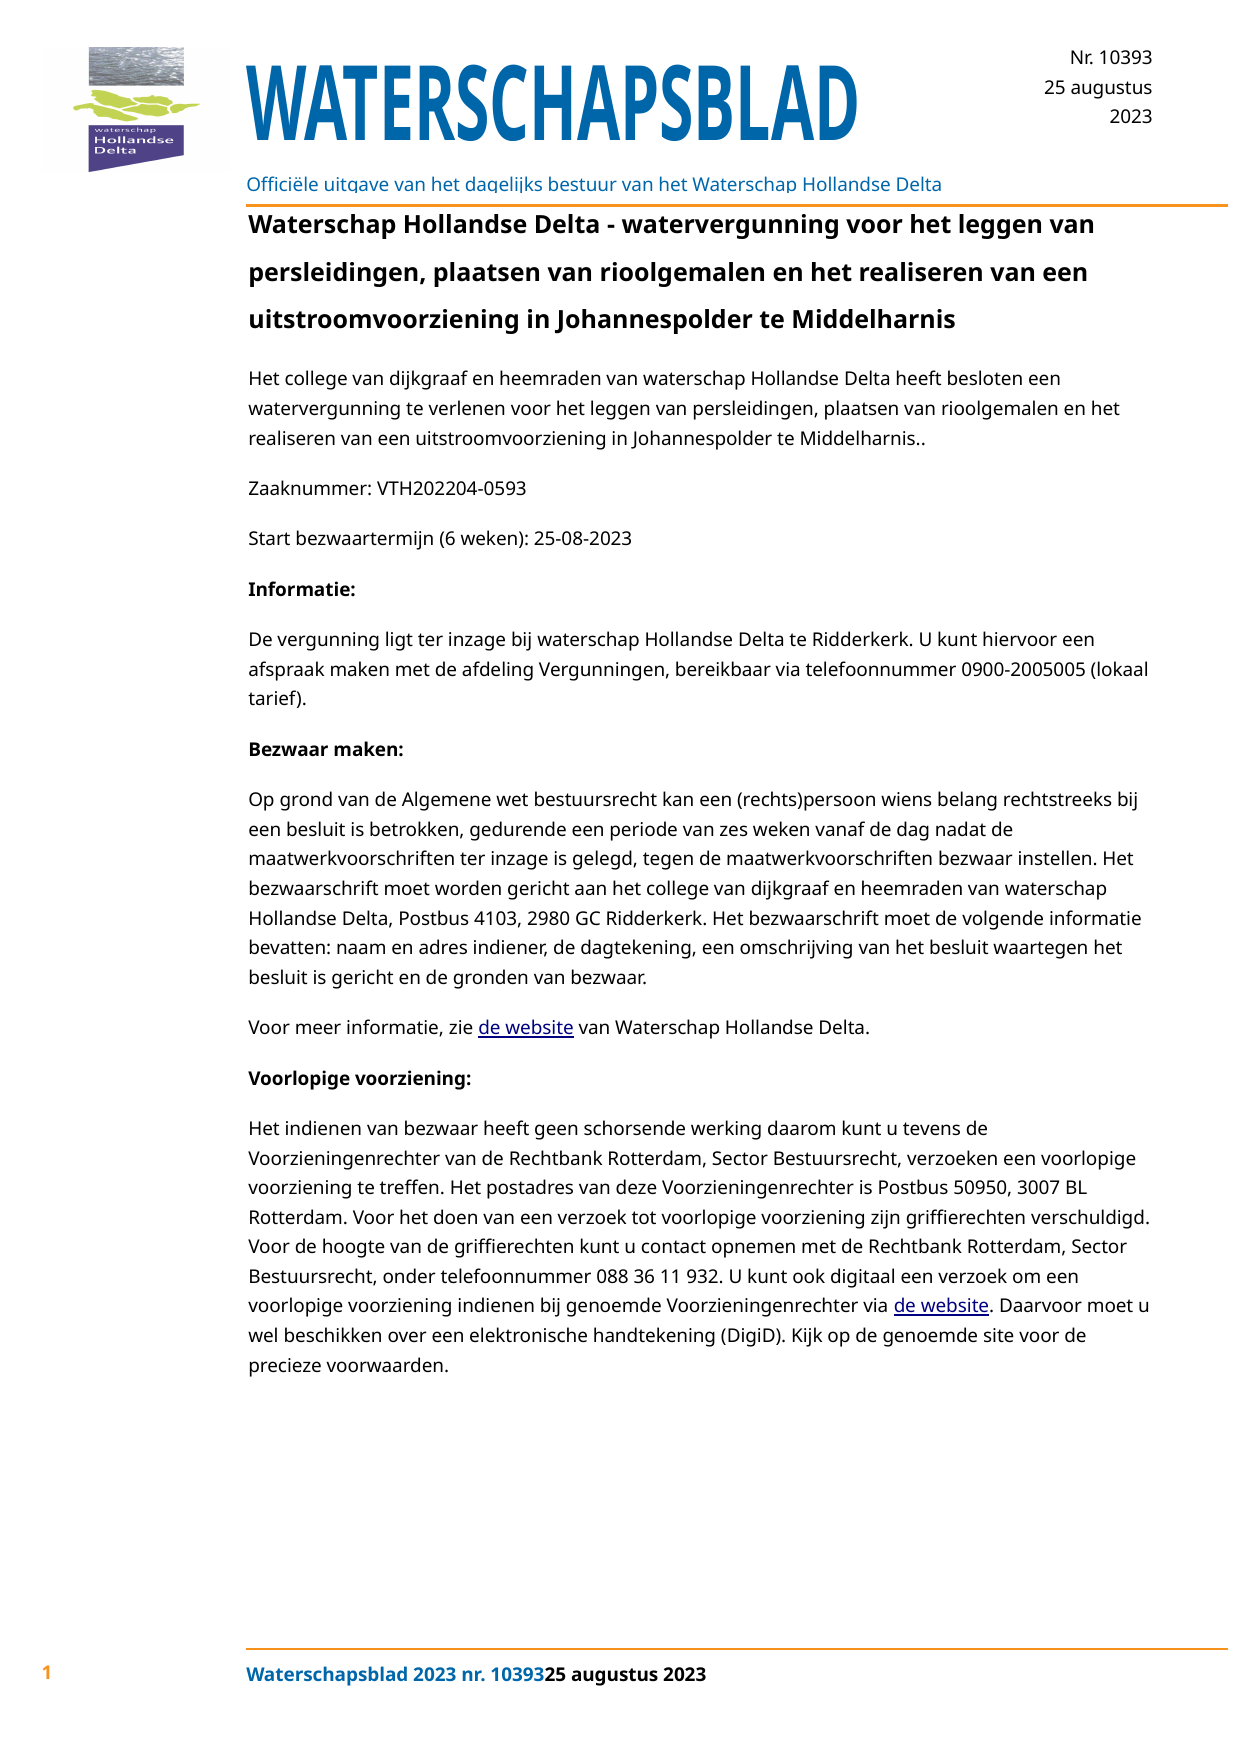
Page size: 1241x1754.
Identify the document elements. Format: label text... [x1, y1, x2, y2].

text Op grond van de Algemene wet bestuursrecht kan een (rechts)persoon wiens belang rechtstreeks bij een besluit is betrokken, gedurende een periode van zes weken vanaf de dag nadat de maatwerkvoorschriften ter inzage is gelegd, tegen de maatwerkvoorschriften bezwaar instellen. Het bezwaarschrift moet worden gericht aan het college van dijkgraaf en heemraden van waterschap Hollandse Delta, Postbus 4103, 2980 GC Ridderkerk. Het bezwaarschrift moet de volgende informatie bevatten: naam en adres indiener, de dagtekening, een omschrijving van het besluit waartegen het besluit is gericht en de gronden van bezwaar. [248, 786, 1152, 989]
text Het indienen van bezwaar heeft geen schorsende werking daarom kunt u tevens de Voorzieningenrechter van de Rechtbank Rotterdam, Sector Bestuursrecht, verzoeken een voorlopige voorziening te treffen. Het postadres van deze Voorzieningenrechter is Postbus 50950, 3007 BL Rotterdam. Voor het doen van een verzoek tot voorlopige voorziening zijn griffierechten verschuldigd. Voor de hoogte van de griffierechten kunt u contact opnemen met de Rechtbank Rotterdam, Sector Bestuursrecht, onder telefoonnummer 088 36 11 932. U kunt ook digitaal een verzoek om een voorlopige voorziening indienen bij genoemde Voorzieningenrechter via de website. Daarvoor moet u wel beschikken over een elektronische handtekening (DigiD). Kijk op de genoemde site voor de precieze voorwaarden. [248, 1115, 1152, 1377]
text Voorlopige voorziening: [248, 1065, 1152, 1090]
text Voor meer informatie, zie de website van Waterschap Hollandse Delta. [248, 1014, 1152, 1040]
text Het college van dijkgraaf en heemraden van waterschap Hollandse Delta heeft besloten een watervergunning te verlenen voor het leggen van persleidingen, plaatsen van rioolgemalen en het realiseren van een uitstroomvoorziening in Johannespolder te Middelharnis.. [248, 366, 1152, 450]
text Bezwaar maken: [248, 736, 1152, 762]
text Start bezwaartermijn (6 weken): 25-08-2023 [248, 526, 1152, 551]
text De vergunning ligt ter inzage bij waterschap Hollandse Delta te Ridderkerk. U kunt hiervoor een afspraak maken met de afdeling Vergunningen, bereikbaar via telefoonnummer 0900-2005005 (lokaal tarief). [248, 626, 1152, 711]
text Waterschap Hollandse Delta - watervergunning voor het leggen van persleidingen, plaatsen van rioolgemalen en het realiseren van een uitstroomvoorziening in Johannespolder te Middelharnis [248, 207, 1152, 336]
text Informatie: [248, 576, 1152, 602]
picture [41, 47, 231, 172]
text Zaaknummer: VTH202204-0593 [248, 475, 1152, 501]
